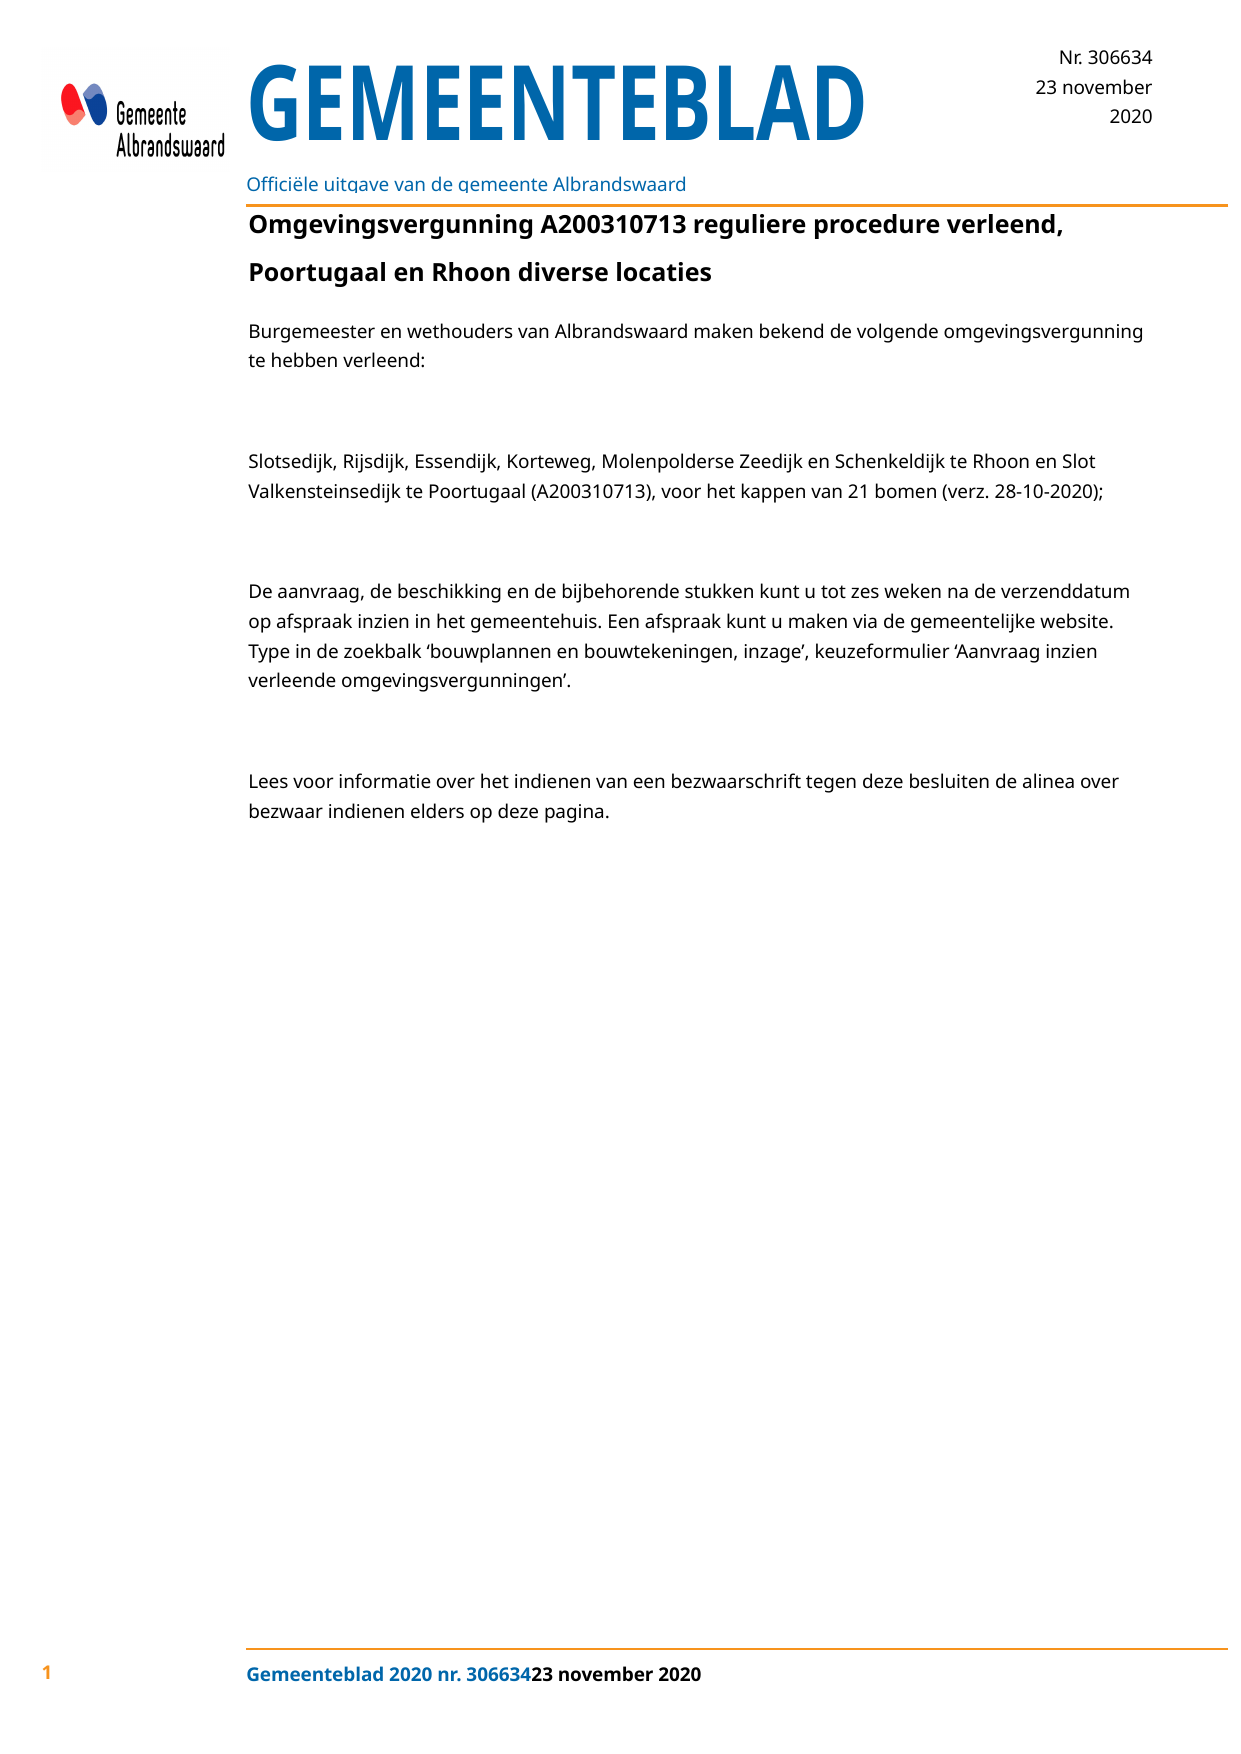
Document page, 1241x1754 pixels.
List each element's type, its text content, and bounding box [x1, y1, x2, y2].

text Lees voor informatie over het indienen van een bezwaarschrift tegen deze besluiten de alinea over bezwaar indienen elders op deze pagina. [248, 768, 1152, 824]
picture [41, 47, 231, 172]
text Omgevingsvergunning A200310713 reguliere procedure verleend, Poortugaal en Rhoon diverse locaties [248, 207, 1152, 288]
text Slotsedijk, Rijsdijk, Essendijk, Korteweg, Molenpolderse Zeedijk en Schenkeldijk te Rhoon en Slot Valkensteinsedijk te Poortugaal (A200310713), voor het kappen van 21 bomen (verz. 28-10-2020); [248, 448, 1152, 504]
text De aanvraag, de beschikking en de bijbehorende stukken kunt u tot zes weken na de verzenddatum op afspraak inzien in het gemeentehuis. Een afspraak kunt u maken via de gemeentelijke website. Type in de zoekbalk ‘bouwplannen en bouwtekeningen, inzage’, keuzeformulier ‘Aanvraag inzien verleende omgevingsvergunningen’. [248, 579, 1152, 693]
text Burgemeester en wethouders van Albrandswaard maken bekend de volgende omgevingsvergunning te hebben verleend: [248, 318, 1152, 373]
